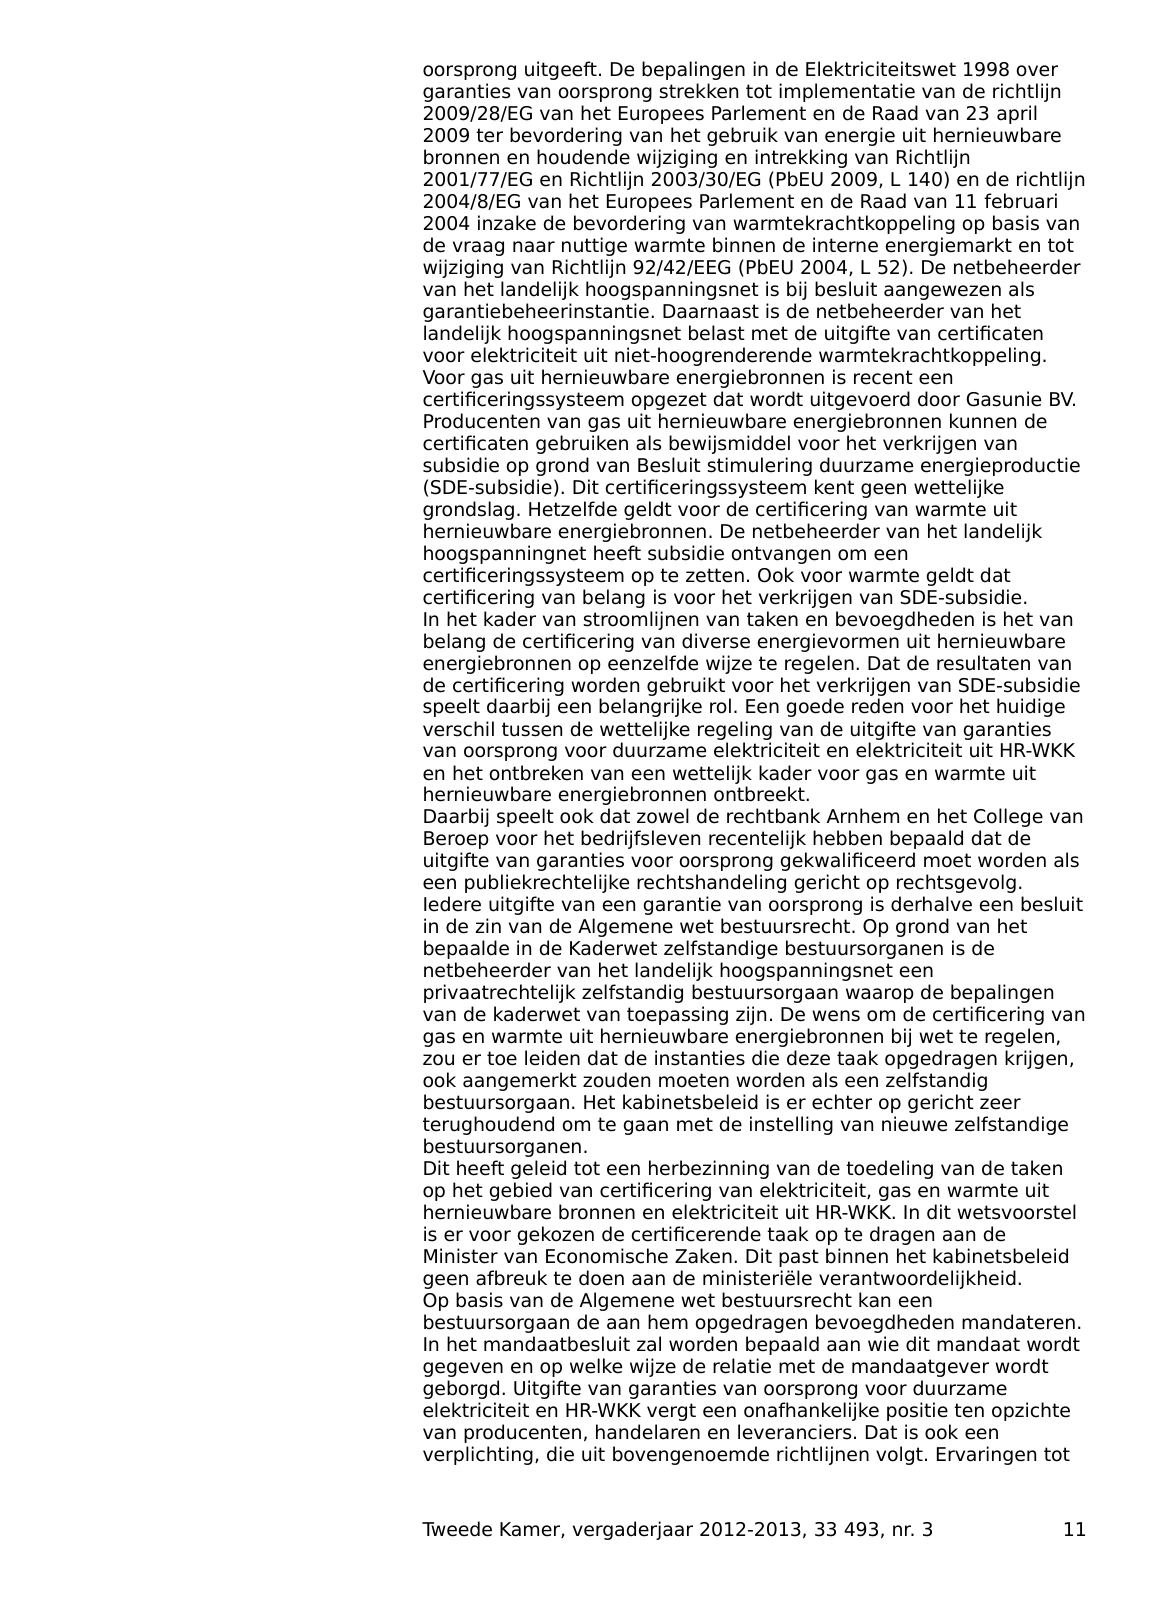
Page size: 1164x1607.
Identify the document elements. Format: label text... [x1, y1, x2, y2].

text Dit heeft geleid tot een herbezinning van de toedeling van de taken op het gebied van certificering van elektriciteit, gas en warmte uit hernieuwbare bronnen en elektriciteit uit HR-WKK. In dit wetsvoorstel is er voor gekozen de certificerende taak op te dragen aan de Minister van Economische Zaken. Dit past binnen het kabinetsbeleid geen afbreuk te doen aan de ministeriële verantwoordelijkheid. [422, 1158, 1087, 1290]
text Op basis van de Algemene wet bestuursrecht kan een bestuursorgaan de aan hem opgedragen bevoegdheden mandateren. In het mandaatbesluit zal worden bepaald aan wie dit mandaat wordt gegeven en op welke wijze de relatie met de mandaatgever wordt geborgd. Uitgifte van garanties van oorsprong voor duurzame elektriciteit en HR-WKK vergt een onafhankelijke positie ten opzichte van producenten, handelaren en leveranciers. Dat is ook een verplichting, die uit bovengenoemde richtlijnen volgt. Ervaringen tot [422, 1290, 1087, 1466]
text In het kader van stroomlijnen van taken en bevoegdheden is het van belang de certificering van diverse energievormen uit hernieuwbare energiebronnen op eenzelfde wijze te regelen. Dat de resultaten van de certificering worden gebruikt voor het verkrijgen van SDE-subsidie speelt daarbij een belangrijke rol. Een goede reden voor het huidige verschil tussen de wettelijke regeling van de uitgifte van garanties van oorsprong voor duurzame elektriciteit en elektriciteit uit HR-WKK en het ontbreken van een wettelijk kader voor gas en warmte uit hernieuwbare energiebronnen ontbreekt. [422, 608, 1087, 806]
text Daarbij speelt ook dat zowel de rechtbank Arnhem en het College van Beroep voor het bedrijfsleven recentelijk hebben bepaald dat de uitgifte van garanties voor oorsprong gekwalificeerd moet worden als een publiekrechtelijke rechtshandeling gericht op rechtsgevolg. Iedere uitgifte van een garantie van oorsprong is derhalve een besluit in de zin van de Algemene wet bestuursrecht. Op grond van het bepaalde in de Kaderwet zelfstandige bestuursorganen is de netbeheerder van het landelijk hoogspanningsnet een privaatrechtelijk zelfstandig bestuursorgaan waarop de bepalingen van de kaderwet van toepassing zijn. De wens om de certificering van gas en warmte uit hernieuwbare energiebronnen bij wet te regelen, zou er toe leiden dat de instanties die deze taak opgedragen krijgen, ook aangemerkt zouden moeten worden als een zelfstandig bestuursorgaan. Het kabinetsbeleid is er echter op gericht zeer terughoudend om te gaan met de instelling van nieuwe zelfstandige bestuursorganen. [422, 806, 1087, 1158]
text oorsprong uitgeeft. De bepalingen in de Elektriciteitswet 1998 over garanties van oorsprong strekken tot implementatie van de richtlijn 2009/28/EG van het Europees Parlement en de Raad van 23 april 2009 ter bevordering van het gebruik van energie uit hernieuwbare bronnen en houdende wijziging en intrekking van Richtlijn 2001/77/EG en Richtlijn 2003/30/EG (PbEU 2009, L 140) en de richtlijn 2004/8/EG van het Europees Parlement en de Raad van 11 februari 2004 inzake de bevordering van warmtekrachtkoppeling op basis van de vraag naar nuttige warmte binnen de interne energiemarkt en tot wĳziging van Richtlijn 92/42/EEG (PbEU 2004, L 52). De netbeheerder van het landelijk hoogspanningsnet is bij besluit aangewezen als garantiebeheerinstantie. Daarnaast is de netbeheerder van het landelijk hoogspanningsnet belast met de uitgifte van certificaten voor elektriciteit uit niet-hoogrenderende warmtekrachtkoppeling. Voor gas uit hernieuwbare energiebronnen is recent een certificeringssysteem opgezet dat wordt uitgevoerd door Gasunie BV. Producenten van gas uit hernieuwbare energiebronnen kunnen de certificaten gebruiken als bewijsmiddel voor het verkrijgen van subsidie op grond van Besluit stimulering duurzame energieproductie (SDE-subsidie). Dit certificeringssysteem kent geen wettelijke grondslag. Hetzelfde geldt voor de certificering van warmte uit hernieuwbare energiebronnen. De netbeheerder van het landelijk hoogspanningnet heeft subsidie ontvangen om een certificeringssysteem op te zetten. Ook voor warmte geldt dat certificering van belang is voor het verkrijgen van SDE-subsidie. [422, 59, 1087, 608]
